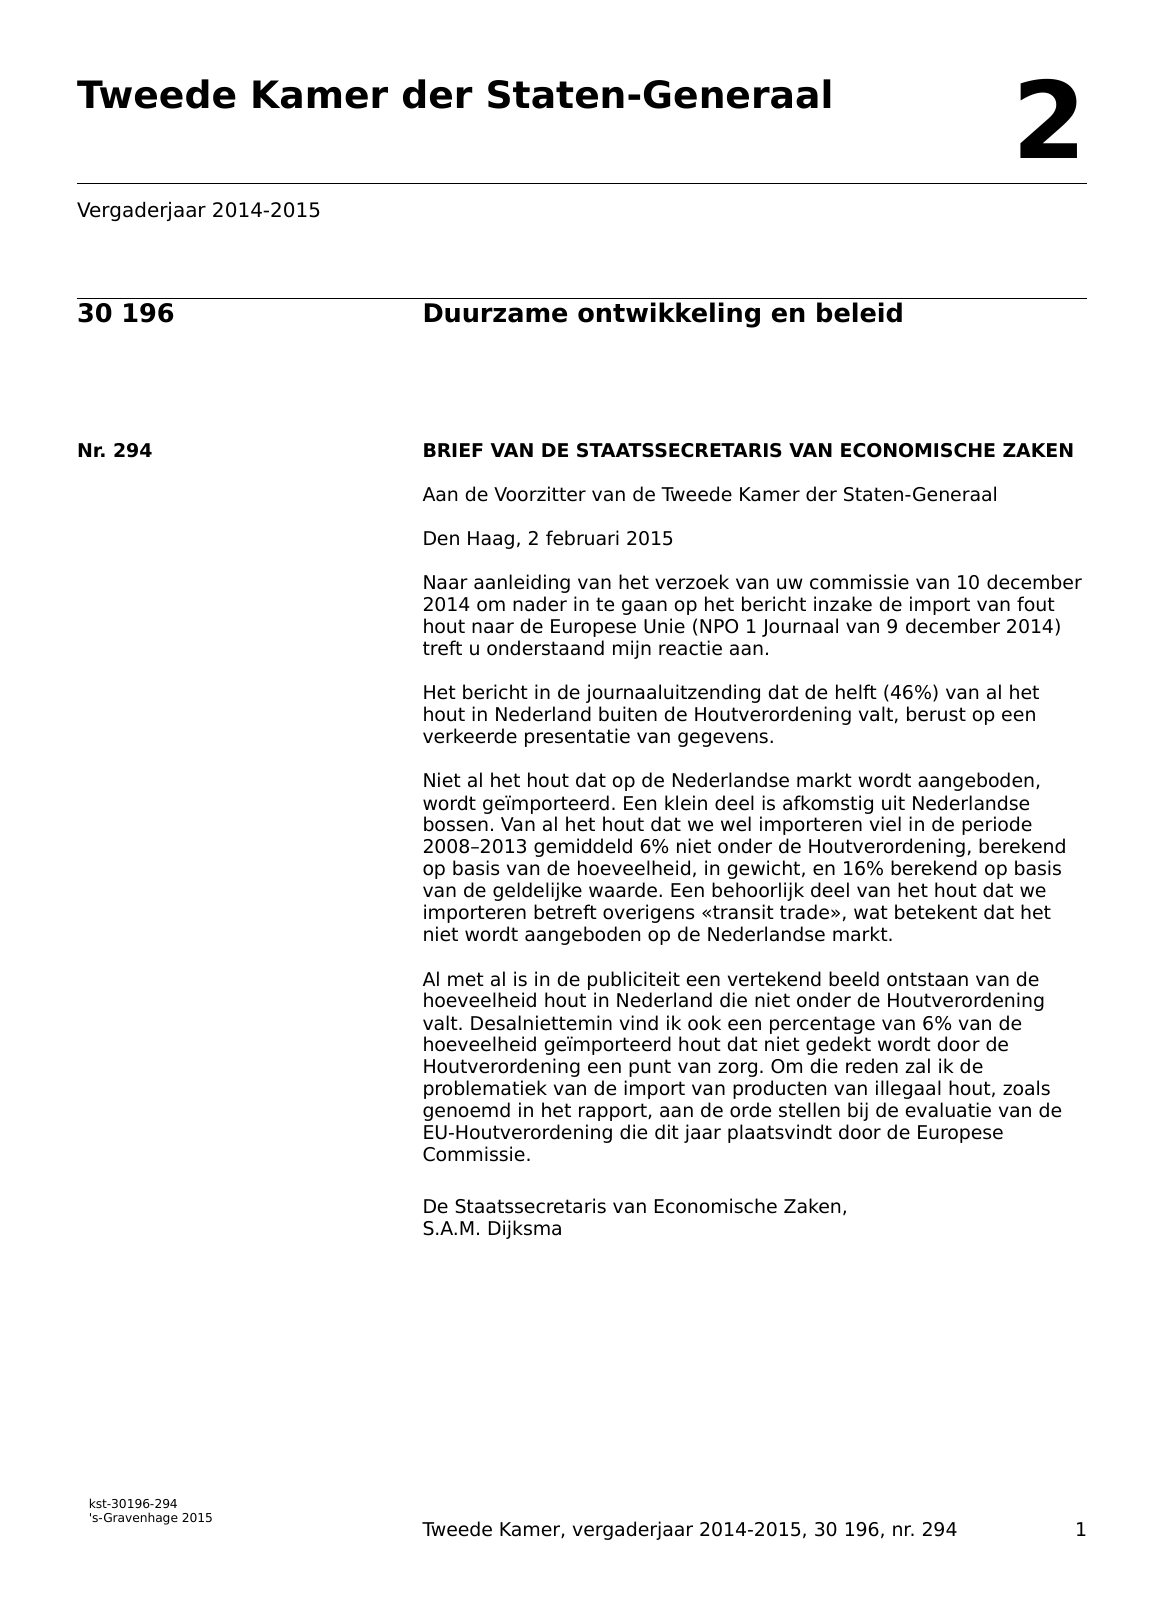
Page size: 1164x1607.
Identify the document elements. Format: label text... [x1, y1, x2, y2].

table_header 2 [886, 59, 1087, 183]
text kst-30196-294 [88, 1497, 323, 1511]
text Het bericht in de journaaluitzending dat de helft (46%) van al het hout in Nederland buiten de Houtverordening valt, berust op een verkeerde presentatie van gegevens. [422, 682, 1087, 748]
text Naar aanleiding van het verzoek van uw commissie van 10 december 2014 om nader in te gaan op het bericht inzake de import van fout hout naar de Europese Unie (NPO 1 Journaal van 9 december 2014) treft u onderstaand mijn reactie aan. [422, 572, 1087, 660]
subtitle Nr. 294 BRIEF VAN DE STAATSSECRETARIS VAN ECONOMISCHE ZAKEN [77, 440, 1087, 462]
text Al met al is in de publiciteit een vertekend beeld ontstaan van de hoeveelheid hout in Nederland die niet onder de Houtverordening valt. Desalniettemin vind ik ook een percentage van 6% van de hoeveelheid geïmporteerd hout dat niet gedekt wordt door de Houtverordening een punt van zorg. Om die reden zal ik de problematiek van de import van producten van illegaal hout, zoals genoemd in het rapport, aan de orde stellen bij de evaluatie van de EU-Houtverordening die dit jaar plaatsvindt door de Europese Commissie. [422, 968, 1087, 1166]
text Niet al het hout dat op de Nederlandse markt wordt aangeboden, wordt geïmporteerd. Een klein deel is afkomstig uit Nederlandse bossen. Van al het hout dat we wel importeren viel in de periode 2008–2013 gemiddeld 6% niet onder de Houtverordening, berekend op basis van de hoeveelheid, in gewicht, en 16% berekend op basis van de geldelijke waarde. Een behoorlijk deel van het hout dat we importeren betreft overigens «transit trade», wat betekent dat het niet wordt aangeboden op de Nederlandse markt. [422, 770, 1087, 946]
text Den Haag, 2 februari 2015 [422, 528, 1087, 550]
text Aan de Voorzitter van de Tweede Kamer der Staten-Generaal [422, 484, 1087, 506]
text De Staatssecretaris van Economische Zaken, S.A.M. Dijksma [422, 1196, 1087, 1240]
subtitle 30 196 Duurzame ontwikkeling en beleid [77, 299, 1087, 329]
table_cell Vergaderjaar 2014-2015 [77, 184, 1087, 298]
table_header Tweede Kamer der Staten-Generaal [77, 59, 886, 183]
text 's-Gravenhage 2015 [88, 1511, 323, 1525]
